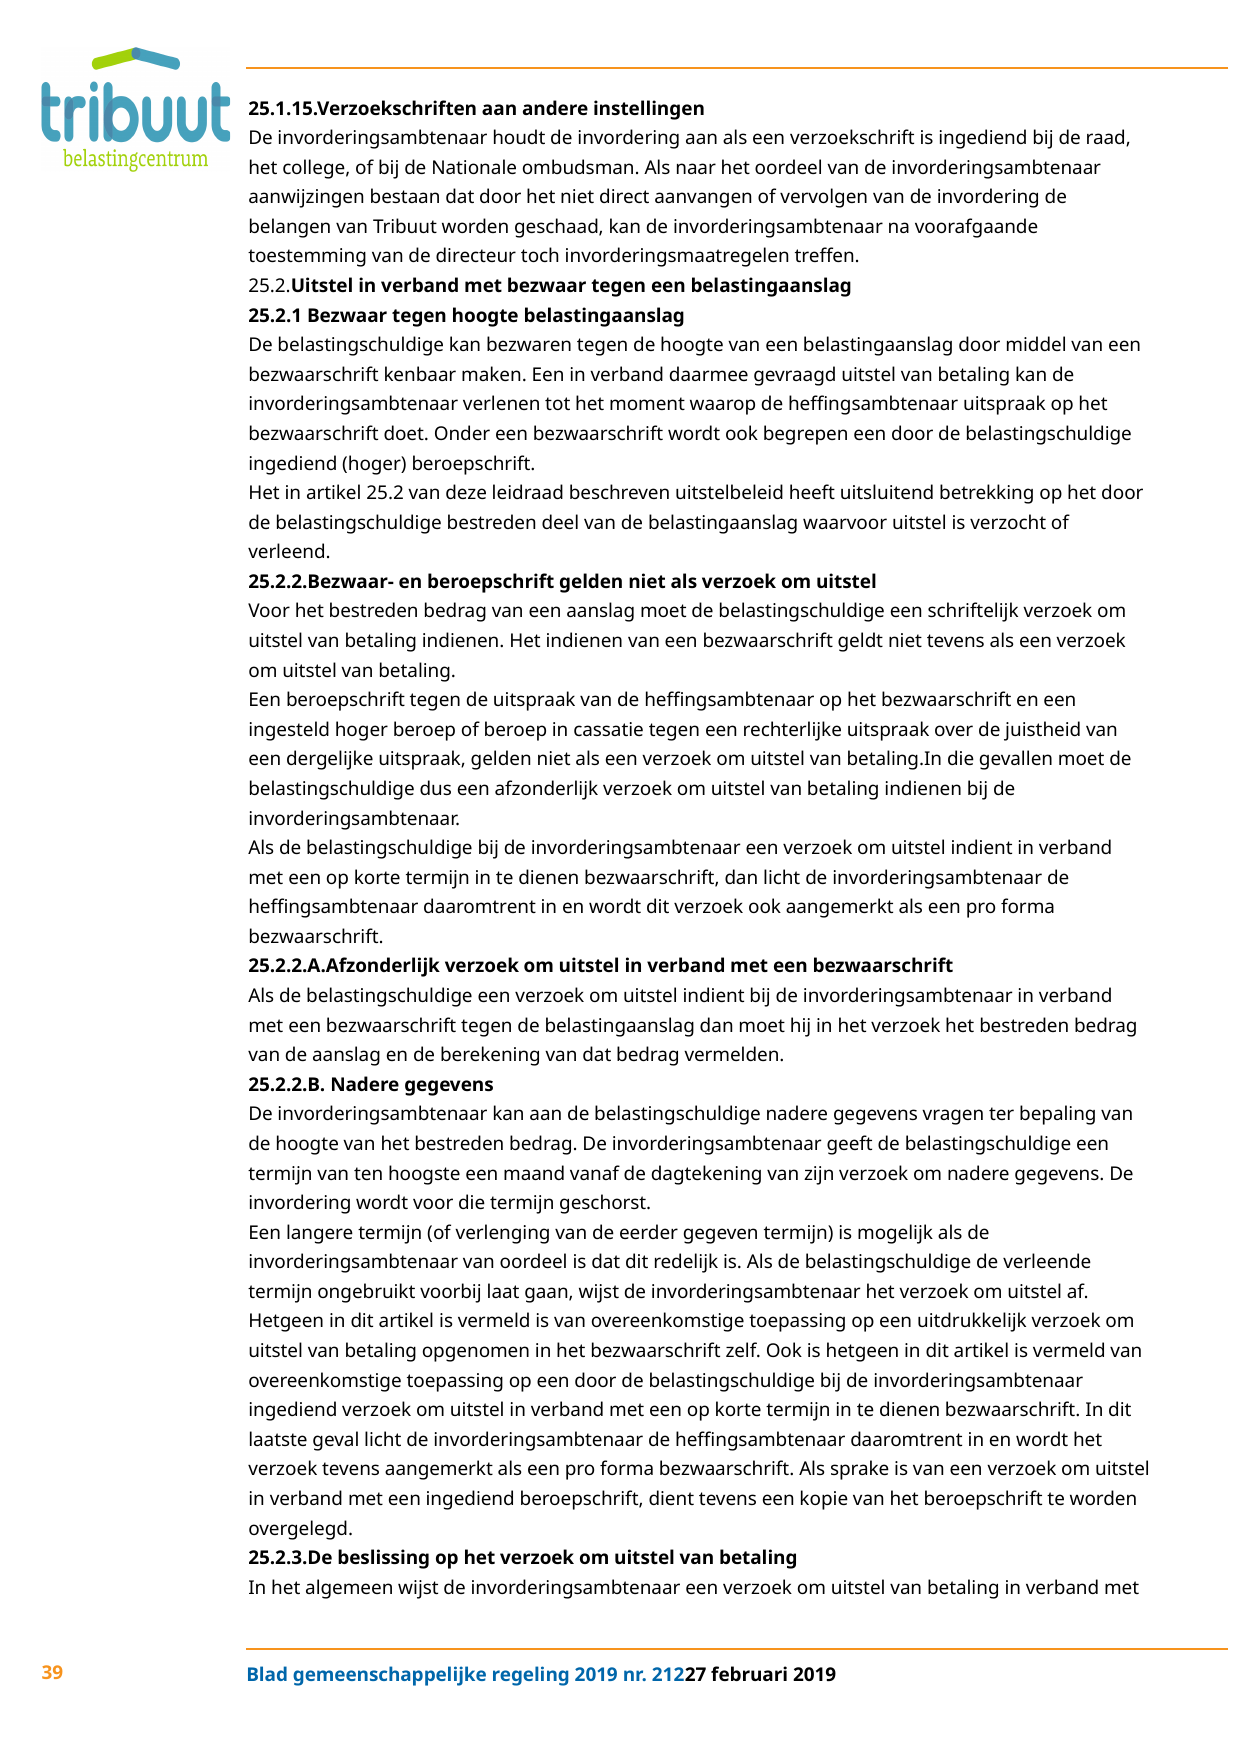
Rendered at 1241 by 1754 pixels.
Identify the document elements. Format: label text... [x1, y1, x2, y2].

text In het algemeen wijst de invorderingsambtenaar een verzoek om uitstel van betaling in verband met [248, 1574, 1152, 1600]
text De invorderingsambtenaar kan aan de belastingschuldige nadere gegevens vragen ter bepaling van de hoogte van het bestreden bedrag. De invorderingsambtenaar geeft de belastingschuldige een termijn van ten hoogste een maand vanaf de dagtekening van zijn verzoek om nadere gegevens. De invordering wordt voor die termijn geschorst. [248, 1101, 1152, 1215]
text Voor het bestreden bedrag van een aanslag moet de belastingschuldige een schriftelijk verzoek om uitstel van betaling indienen. Het indienen van een bezwaarschrift geldt niet tevens als een verzoek om uitstel van betaling. [248, 598, 1152, 683]
text 25.2.2.B. Nadere gegevens [248, 1071, 1152, 1097]
text Als de belastingschuldige bij de invorderingsambtenaar een verzoek om uitstel indient in verband met een op korte termijn in te dienen bezwaarschrift, dan licht de invorderingsambtenaar de heffingsambtenaar daaromtrent in en wordt dit verzoek ook aangemerkt als een pro forma bezwaarschrift. [248, 834, 1152, 949]
text Een beroepschrift tegen de uitspraak van de heffingsambtenaar op het bezwaarschrift en een ingesteld hoger beroep of beroep in cassatie tegen een rechterlijke uitspraak over de juistheid van een dergelijke uitspraak, gelden niet als een verzoek om uitstel van betaling.In die gevallen moet de belastingschuldige dus een afzonderlijk verzoek om uitstel van betaling indienen bij de invorderingsambtenaar. [248, 686, 1152, 831]
text 25.2.Uitstel in verband met bezwaar tegen een belastingaanslag [248, 272, 1152, 298]
picture [41, 47, 231, 172]
text 25.2.2.Bezwaar- en beroepschrift gelden niet als verzoek om uitstel [248, 568, 1152, 594]
text De belastingschuldige kan bezwaren tegen de hoogte van een belastingaanslag door middel van een bezwaarschrift kenbaar maken. Een in verband daarmee gevraagd uitstel van betaling kan de invorderingsambtenaar verlenen tot het moment waarop de heffingsambtenaar uitspraak op het bezwaarschrift doet. Onder een bezwaarschrift wordt ook begrepen een door de belastingschuldige ingediend (hoger) beroepschrift. [248, 331, 1152, 476]
text Als de belastingschuldige een verzoek om uitstel indient bij de invorderingsambtenaar in verband met een bezwaarschrift tegen de belastingaanslag dan moet hij in het verzoek het bestreden bedrag van de aanslag en de berekening van dat bedrag vermelden. [248, 982, 1152, 1067]
text Een langere termijn (of verlenging van de eerder gegeven termijn) is mogelijk als de invorderingsambtenaar van oordeel is dat dit redelijk is. Als de belastingschuldige de verleende termijn ongebruikt voorbij laat gaan, wijst de invorderingsambtenaar het verzoek om uitstel af. [248, 1219, 1152, 1304]
text Het in artikel 25.2 van deze leidraad beschreven uitstelbeleid heeft uitsluitend betrekking op het door de belastingschuldige bestreden deel van de belastingaanslag waarvoor uitstel is verzocht of verleend. [248, 479, 1152, 564]
text De invorderingsambtenaar houdt de invordering aan als een verzoekschrift is ingediend bij de raad, het college, of bij de Nationale ombudsman. Als naar het oordeel van de invorderingsambtenaar aanwijzingen bestaan dat door het niet direct aanvangen of vervolgen van de invordering de belangen van Tribuut worden geschaad, kan de invorderingsambtenaar na voorafgaande toestemming van de directeur toch invorderingsmaatregelen treffen. [248, 124, 1152, 268]
text Hetgeen in dit artikel is vermeld is van overeenkomstige toepassing op een uitdrukkelijk verzoek om uitstel van betaling opgenomen in het bezwaarschrift zelf. Ook is hetgeen in dit artikel is vermeld van overeenkomstige toepassing op een door de belastingschuldige bij de invorderingsambtenaar ingediend verzoek om uitstel in verband met een op korte termijn in te dienen bezwaarschrift. In dit laatste geval licht de invorderingsambtenaar de heffingsambtenaar daaromtrent in en wordt het verzoek tevens aangemerkt als een pro forma bezwaarschrift. Als sprake is van een verzoek om uitstel in verband met een ingediend beroepschrift, dient tevens een kopie van het beroepschrift te worden overgelegd. [248, 1308, 1152, 1541]
text 25.2.2.A.Afzonderlijk verzoek om uitstel in verband met een bezwaarschrift [248, 953, 1152, 978]
text 25.2.1 Bezwaar tegen hoogte belastingaanslag [248, 302, 1152, 328]
text 25.2.3.De beslissing op het verzoek om uitstel van betaling [248, 1544, 1152, 1570]
text 25.1.15.Verzoekschriften aan andere instellingen [248, 95, 1152, 121]
